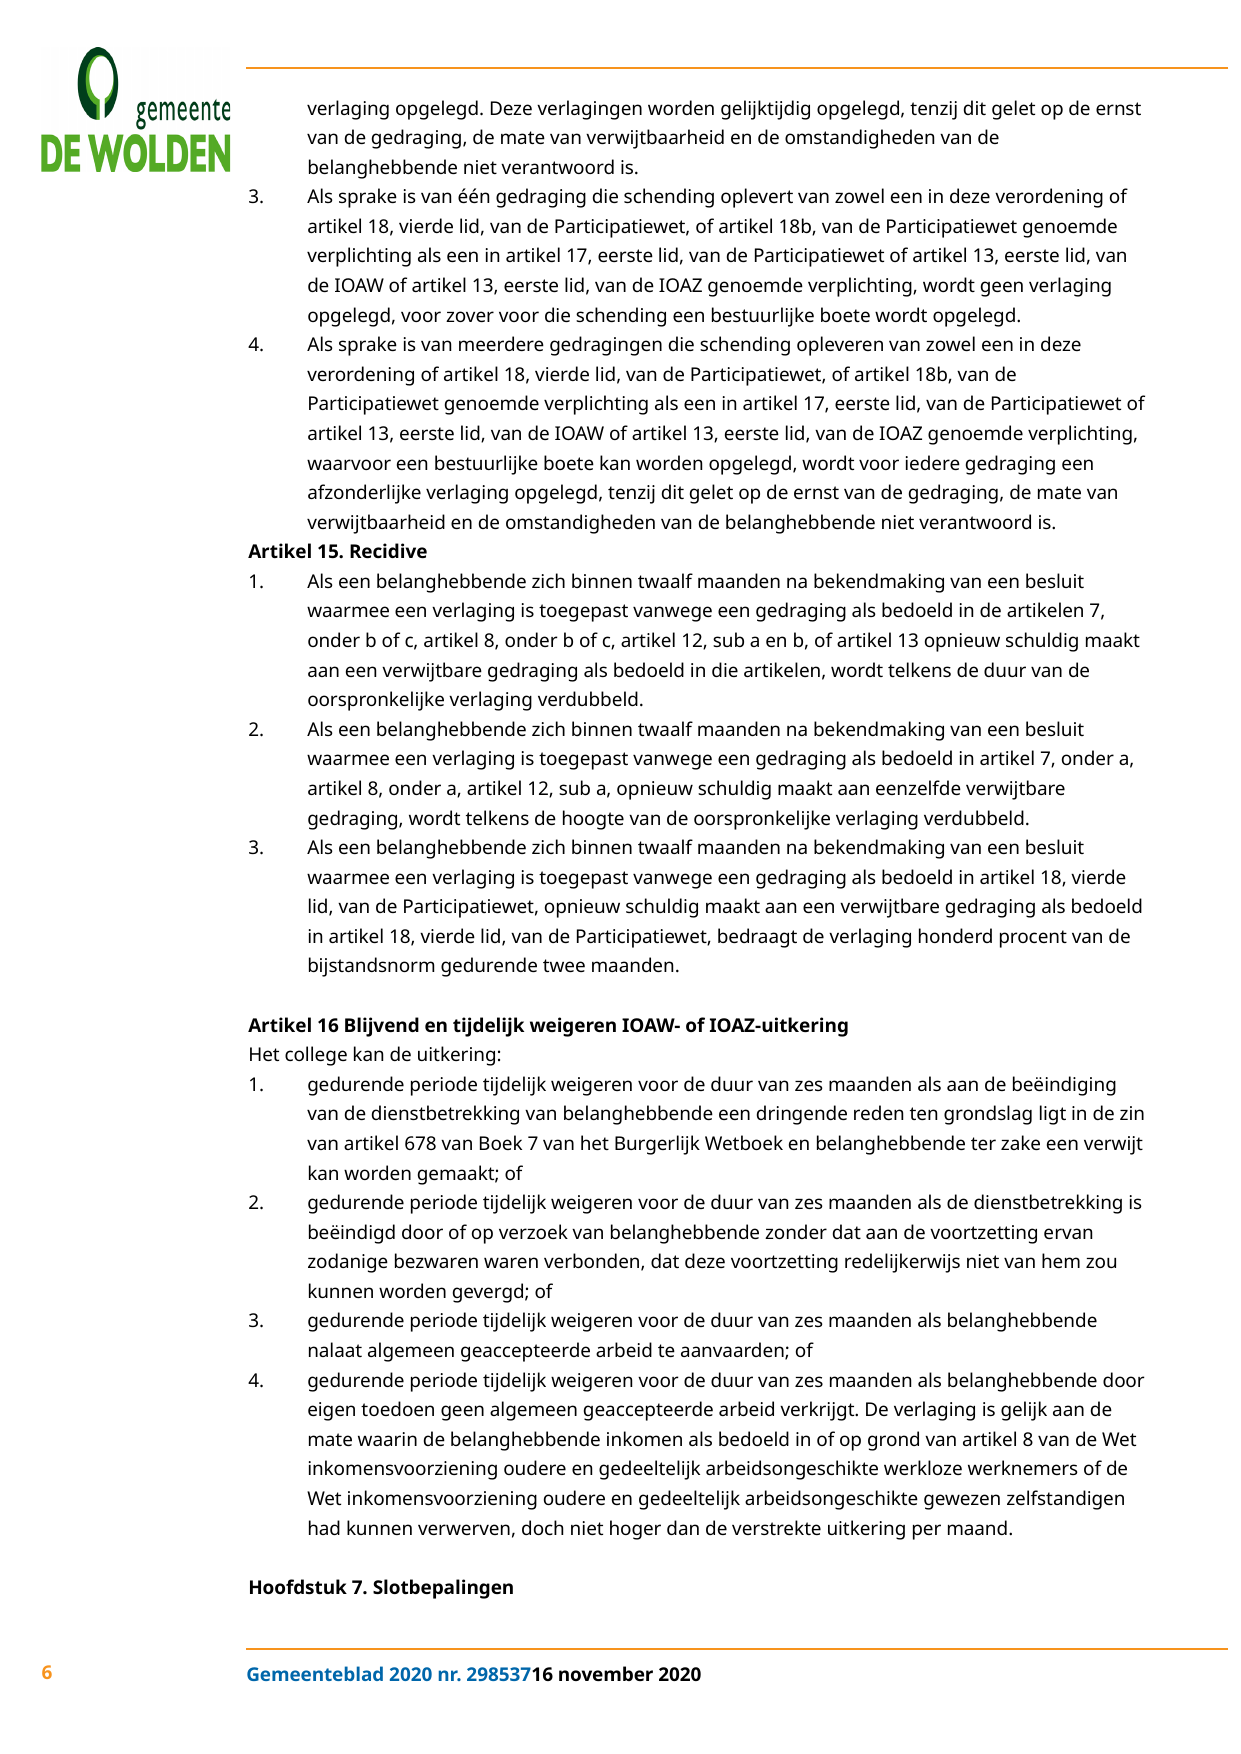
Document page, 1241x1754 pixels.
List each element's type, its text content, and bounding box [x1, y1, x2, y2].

list gedurende periode tijdelijk weigeren voor de duur van zes maanden als belanghebbende nalaat algemeen geaccepteerde arbeid te aanvaarden; of [248, 1308, 1152, 1363]
list verlaging opgelegd. Deze verlagingen worden gelijktijdig opgelegd, tenzij dit gelet op de ernst van de gedraging, de mate van verwijtbaarheid en de omstandigheden van de belanghebbende niet verantwoord is. [248, 95, 1152, 180]
list Als een belanghebbende zich binnen twaalf maanden na bekendmaking van een besluit waarmee een verlaging is toegepast vanwege een gedraging als bedoeld in artikel 18, vierde lid, van de Participatiewet, opnieuw schuldig maakt aan een verwijtbare gedraging als bedoeld in artikel 18, vierde lid, van de Participatiewet, bedraagt de verlaging honderd procent van de bijstandsnorm gedurende twee maanden. [248, 834, 1152, 978]
list gedurende periode tijdelijk weigeren voor de duur van zes maanden als belanghebbende door eigen toedoen geen algemeen geaccepteerde arbeid verkrijgt. De verlaging is gelijk aan de mate waarin de belanghebbende inkomen als bedoeld in of op grond van artikel 8 van de Wet inkomensvoorziening oudere en gedeeltelijk arbeidsongeschikte werkloze werknemers of de Wet inkomensvoorziening oudere en gedeeltelijk arbeidsongeschikte gewezen zelfstandigen had kunnen verwerven, doch niet hoger dan de verstrekte uitkering per maand. [248, 1367, 1152, 1541]
list gedurende periode tijdelijk weigeren voor de duur van zes maanden als aan de beëindiging van de dienstbetrekking van belanghebbende een dringende reden ten grondslag ligt in de zin van artikel 678 van Boek 7 van het Burgerlijk Wetboek en belanghebbende ter zake een verwijt kan worden gemaakt; of [248, 1071, 1152, 1186]
list Als sprake is van één gedraging die schending oplevert van zowel een in deze verordening of artikel 18, vierde lid, van de Participatiewet, of artikel 18b, van de Participatiewet genoemde verplichting als een in artikel 17, eerste lid, van de Participatiewet of artikel 13, eerste lid, van de IOAW of artikel 13, eerste lid, van de IOAZ genoemde verplichting, wordt geen verlaging opgelegd, voor zover voor die schending een bestuurlijke boete wordt opgelegd. [248, 183, 1152, 328]
text Artikel 16 Blijvend en tijdelijk weigeren IOAW- of IOAZ-uitkering [248, 1012, 1152, 1038]
text Artikel 15. Recidive [248, 538, 1152, 564]
list Als sprake is van meerdere gedragingen die schending opleveren van zowel een in deze verordening of artikel 18, vierde lid, van de Participatiewet, of artikel 18b, van de Participatiewet genoemde verplichting als een in artikel 17, eerste lid, van de Participatiewet of artikel 13, eerste lid, van de IOAW of artikel 13, eerste lid, van de IOAZ genoemde verplichting, waarvoor een bestuurlijke boete kan worden opgelegd, wordt voor iedere gedraging een afzonderlijke verlaging opgelegd, tenzij dit gelet op de ernst van de gedraging, de mate van verwijtbaarheid en de omstandigheden van de belanghebbende niet verantwoord is. [248, 331, 1152, 535]
text Hoofdstuk 7. Slotbepalingen [248, 1574, 1152, 1600]
list Als een belanghebbende zich binnen twaalf maanden na bekendmaking van een besluit waarmee een verlaging is toegepast vanwege een gedraging als bedoeld in de artikelen 7, onder b of c, artikel 8, onder b of c, artikel 12, sub a en b, of artikel 13 opnieuw schuldig maakt aan een verwijtbare gedraging als bedoeld in die artikelen, wordt telkens de duur van de oorspronkelijke verlaging verdubbeld. [248, 568, 1152, 712]
text Het college kan de uitkering: [248, 1041, 1152, 1067]
picture [41, 47, 231, 172]
list gedurende periode tijdelijk weigeren voor de duur van zes maanden als de dienstbetrekking is beëindigd door of op verzoek van belanghebbende zonder dat aan de voortzetting ervan zodanige bezwaren waren verbonden, dat deze voortzetting redelijkerwijs niet van hem zou kunnen worden gevergd; of [248, 1189, 1152, 1304]
list Als een belanghebbende zich binnen twaalf maanden na bekendmaking van een besluit waarmee een verlaging is toegepast vanwege een gedraging als bedoeld in artikel 7, onder a, artikel 8, onder a, artikel 12, sub a, opnieuw schuldig maakt aan eenzelfde verwijtbare gedraging, wordt telkens de hoogte van de oorspronkelijke verlaging verdubbeld. [248, 716, 1152, 831]
